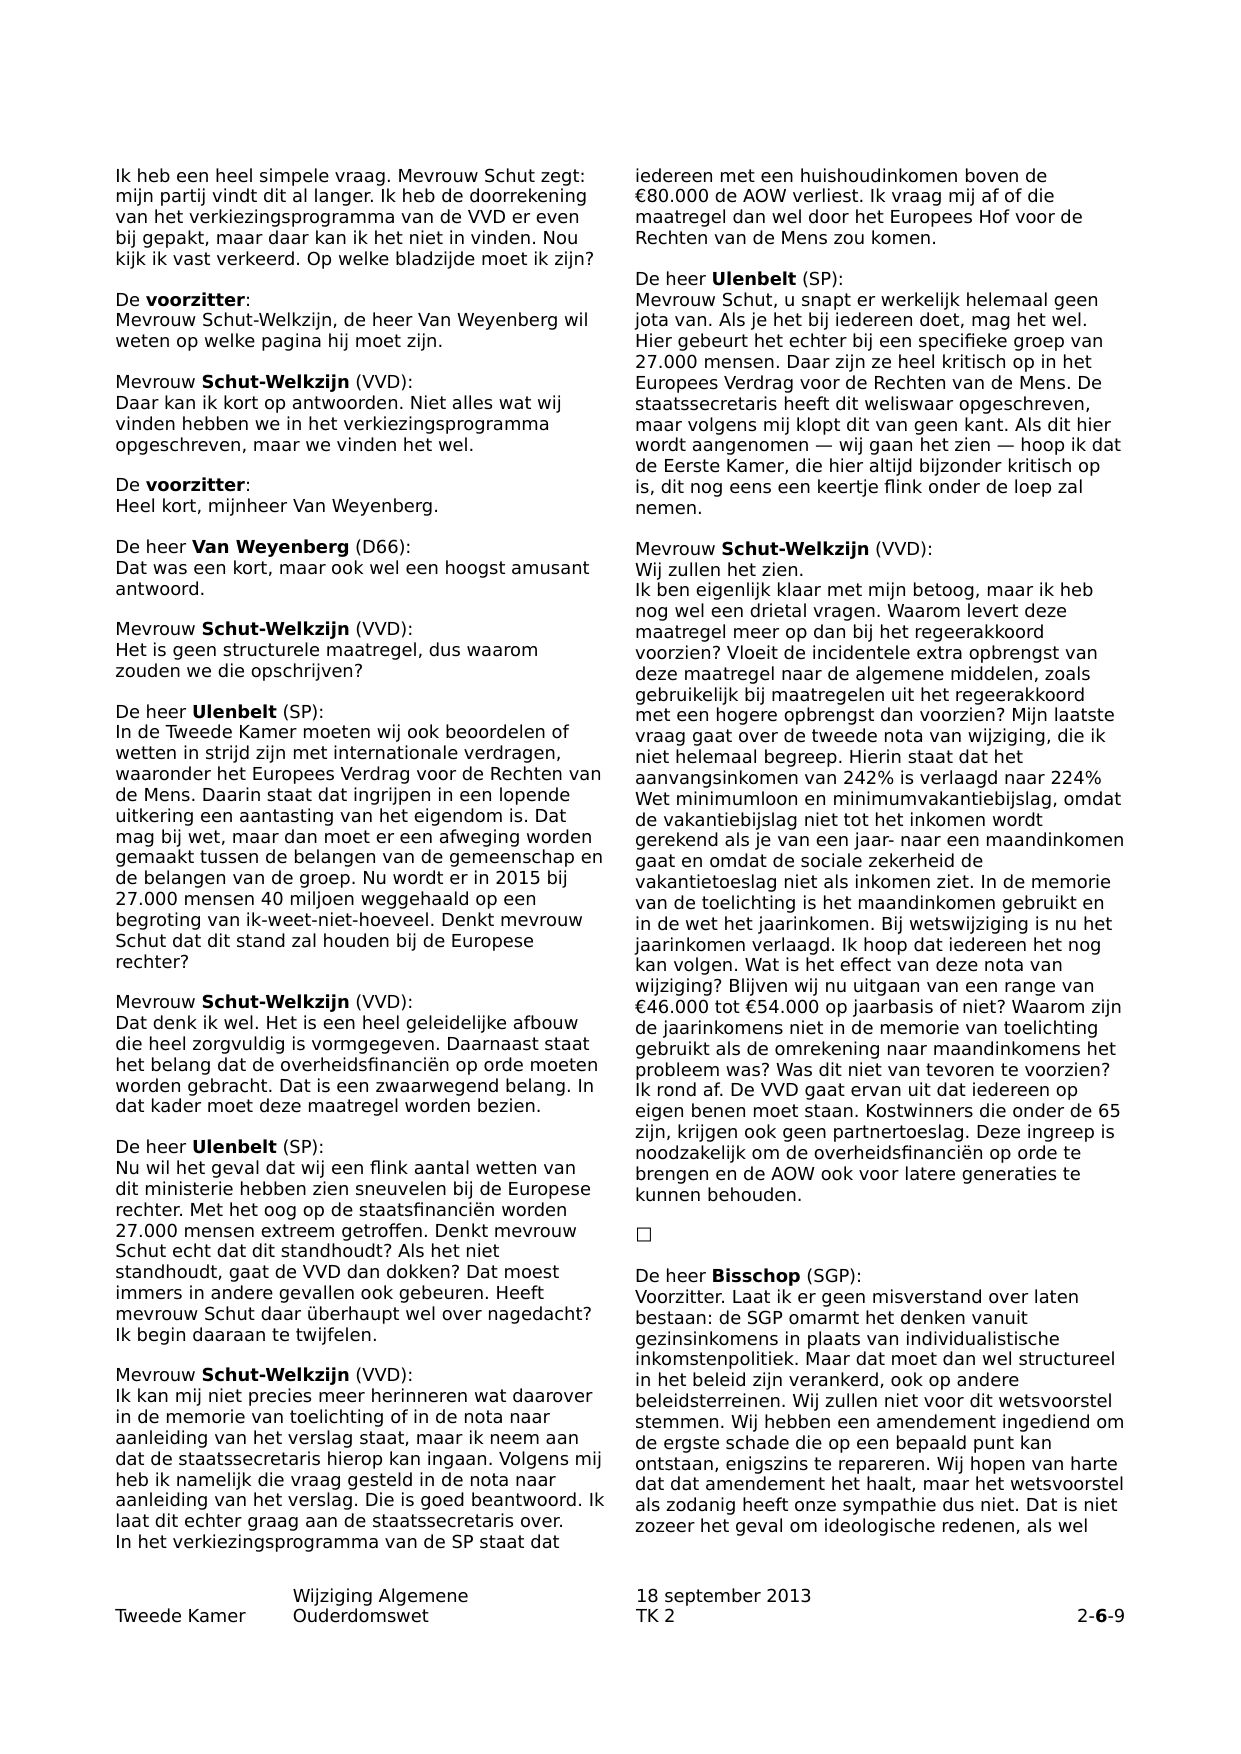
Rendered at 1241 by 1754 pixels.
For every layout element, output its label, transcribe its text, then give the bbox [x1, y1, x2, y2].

text Mevrouw Schut, u snapt er werkelijk helemaal geen jota van. Als je het bij iedereen doet, mag het wel. Hier gebeurt het echter bij een specifieke groep van 27.000 mensen. Daar zijn ze heel kritisch op in het Europees Verdrag voor de Rechten van de Mens. De staatssecretaris heeft dit weliswaar opgeschreven, maar volgens mij klopt dit van geen kant. Als dit hier wordt aangenomen — wij gaan het zien — hoop ik dat de Eerste Kamer, die hier altijd bijzonder kritisch op is, dit nog eens een keertje flink onder de loep zal nemen. [635, 289, 1125, 518]
text Mevrouw Schut-Welkzijn (VVD): [115, 992, 605, 1013]
text De heer Ulenbelt (SP): [635, 269, 1125, 289]
text De voorzitter: [115, 289, 605, 310]
text Heel kort, mijnheer Van Weyenberg. [115, 496, 605, 517]
text ⬜ [635, 1225, 1125, 1246]
text In de Tweede Kamer moeten wij ook beoordelen of wetten in strijd zijn met internationale verdragen, waaronder het Europees Verdrag voor de Rechten van de Mens. Daarin staat dat ingrijpen in een lopende uitkering een aantasting van het eigendom is. Dat mag bij wet, maar dan moet er een afweging worden gemaakt tussen de belangen van de gemeenschap en de belangen van de groep. Nu wordt er in 2015 bij 27.000 mensen 40 miljoen weggehaald op een begroting van ik-weet-niet-hoeveel. Denkt mevrouw Schut dat dit stand zal houden bij de Europese rechter? [115, 722, 605, 972]
text Wij zullen het zien. [635, 559, 1125, 580]
text Dat was een kort, maar ook wel een hoogst amusant antwoord. [115, 557, 605, 599]
text De heer Ulenbelt (SP): [115, 701, 605, 722]
text De heer Bisschop (SGP): [635, 1266, 1125, 1287]
text Het is geen structurele maatregel, dus waarom zouden we die opschrijven? [115, 640, 605, 681]
text Mevrouw Schut-Welkzijn (VVD): [115, 372, 605, 393]
text Daar kan ik kort op antwoorden. Niet alles wat wij vinden hebben we in het verkiezingsprogramma opgeschreven, maar we vinden het wel. [115, 393, 605, 455]
text Mevrouw Schut-Welkzijn, de heer Van Weyenberg wil weten op welke pagina hij moet zijn. [115, 310, 605, 352]
text In het verkiezingsprogramma van de SP staat dat [115, 1532, 605, 1553]
text Ik ben eigenlijk klaar met mijn betoog, maar ik heb nog wel een drietal vragen. Waarom levert deze maatregel meer op dan bij het regeerakkoord voorzien? Vloeit de incidentele extra opbrengst van deze maatregel naar de algemene middelen, zoals gebruikelijk bij maatregelen uit het regeerakkoord met een hogere opbrengst dan voorzien? Mijn laatste vraag gaat over de tweede nota van wijziging, die ik niet helemaal begreep. Hierin staat dat het aanvangsinkomen van 242% is verlaagd naar 224% Wet minimumloon en minimumvakantiebijslag, omdat de vakantiebijslag niet tot het inkomen wordt gerekend als je van een jaar- naar een maandinkomen gaat en omdat de sociale zekerheid de vakantietoeslag niet als inkomen ziet. In de memorie van de toelichting is het maandinkomen gebruikt en in de wet het jaarinkomen. Bij wetswijziging is nu het jaarinkomen verlaagd. Ik hoop dat iedereen het nog kan volgen. Wat is het effect van deze nota van wijziging? Blijven wij nu uitgaan van een range van €46.000 tot €54.000 op jaarbasis of niet? Waarom zijn de jaarinkomens niet in de memorie van toelichting gebruikt als de omrekening naar maandinkomens het probleem was? Was dit niet van tevoren te voorzien? [635, 580, 1125, 1080]
text De heer Van Weyenberg (D66): [115, 537, 605, 557]
text Ik heb een heel simpele vraag. Mevrouw Schut zegt: mijn partij vindt dit al langer. Ik heb de doorrekening van het verkiezingsprogramma van de VVD er even bij gepakt, maar daar kan ik het niet in vinden. Nou kijk ik vast verkeerd. Op welke bladzijde moet ik zijn? [115, 165, 605, 269]
text Mevrouw Schut-Welkzijn (VVD): [115, 1365, 605, 1386]
text iedereen met een huishoudinkomen boven de €80.000 de AOW verliest. Ik vraag mij af of die maatregel dan wel door het Europees Hof voor de Rechten van de Mens zou komen. [635, 165, 1125, 249]
text Dat denk ik wel. Het is een heel geleidelijke afbouw die heel zorgvuldig is vormgegeven. Daarnaast staat het belang dat de overheidsfinanciën op orde moeten worden gebracht. Dat is een zwaarwegend belang. In dat kader moet deze maatregel worden bezien. [115, 1013, 605, 1117]
text Voorzitter. Laat ik er geen misverstand over laten bestaan: de SGP omarmt het denken vanuit gezinsinkomens in plaats van individualistische inkomstenpolitiek. Maar dat moet dan wel structureel in het beleid zijn verankerd, ook op andere beleidsterreinen. Wij zullen niet voor dit wetsvoorstel stemmen. Wij hebben een amendement ingediend om de ergste schade die op een bepaald punt kan ontstaan, enigszins te repareren. Wij hopen van harte dat dat amendement het haalt, maar het wetsvoorstel als zodanig heeft onze sympathie dus niet. Dat is niet zozeer het geval om ideologische redenen, als wel [635, 1287, 1125, 1537]
text De voorzitter: [115, 475, 605, 496]
text Nu wil het geval dat wij een flink aantal wetten van dit ministerie hebben zien sneuvelen bij de Europese rechter. Met het oog op de staatsfinanciën worden 27.000 mensen extreem getroffen. Denkt mevrouw Schut echt dat dit standhoudt? Als het niet standhoudt, gaat de VVD dan dokken? Dat moest immers in andere gevallen ook gebeuren. Heeft mevrouw Schut daar überhaupt wel over nagedacht? Ik begin daaraan te twijfelen. [115, 1158, 605, 1345]
text Ik kan mij niet precies meer herinneren wat daarover in de memorie van toelichting of in de nota naar aanleiding van het verslag staat, maar ik neem aan dat de staatssecretaris hierop kan ingaan. Volgens mij heb ik namelijk die vraag gesteld in de nota naar aanleiding van het verslag. Die is goed beantwoord. Ik laat dit echter graag aan de staatssecretaris over. [115, 1386, 605, 1532]
text De heer Ulenbelt (SP): [115, 1137, 605, 1158]
text Ik rond af. De VVD gaat ervan uit dat iedereen op eigen benen moet staan. Kostwinners die onder de 65 zijn, krijgen ook geen partnertoeslag. Deze ingreep is noodzakelijk om de overheidsfinanciën op orde te brengen en de AOW ook voor latere generaties te kunnen behouden. [635, 1080, 1125, 1205]
text Mevrouw Schut-Welkzijn (VVD): [115, 619, 605, 640]
text Mevrouw Schut-Welkzijn (VVD): [635, 538, 1125, 559]
